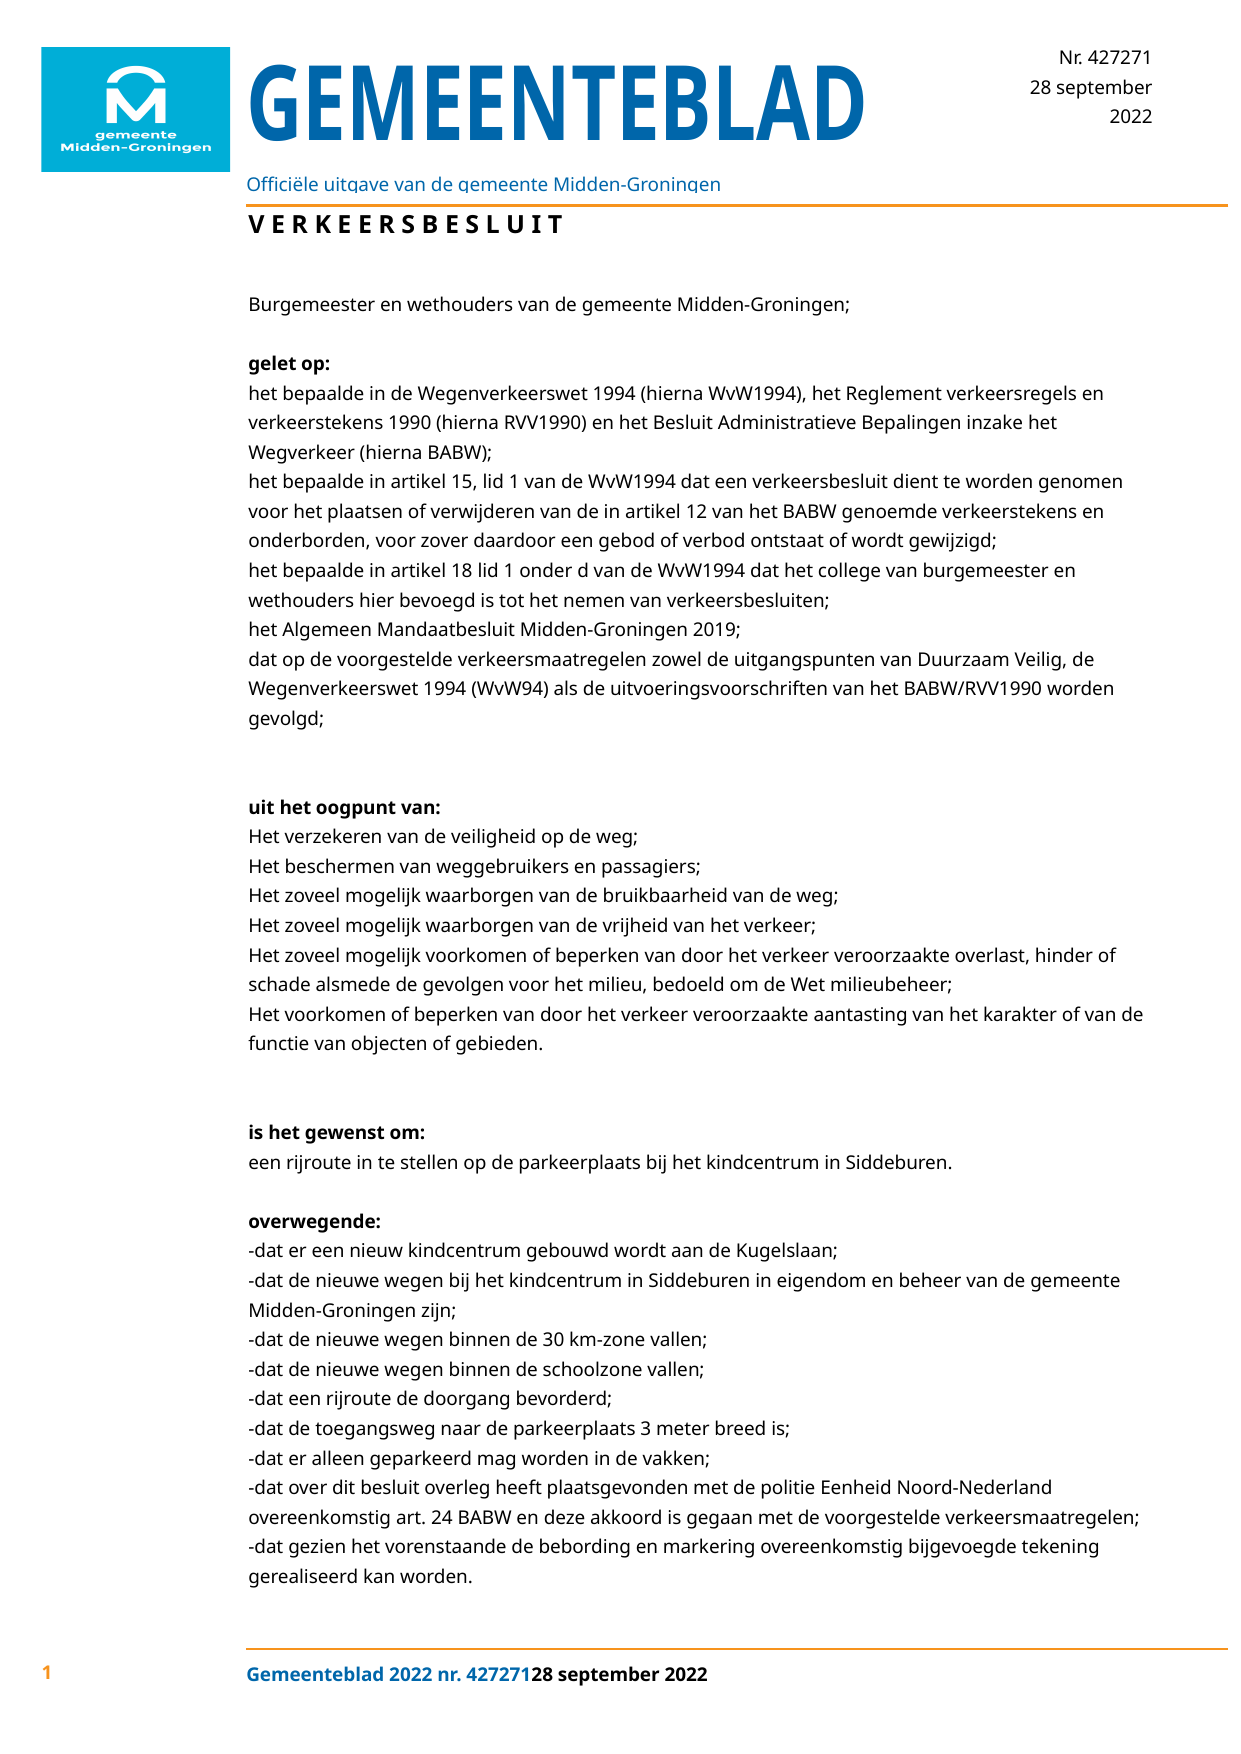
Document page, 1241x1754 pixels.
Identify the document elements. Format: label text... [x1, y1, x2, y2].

text Het voorkomen of beperken van door het verkeer veroorzaakte aantasting van het karakter of van de functie van objecten of gebieden. [248, 1001, 1152, 1056]
text Het zoveel mogelijk voorkomen of beperken van door het verkeer veroorzaakte overlast, hinder of schade alsmede de gevolgen voor het milieu, bedoeld om de Wet milieubeheer; [248, 942, 1152, 997]
text een rijroute in te stellen op de parkeerplaats bij het kindcentrum in Siddeburen. [248, 1149, 1152, 1175]
picture [108, 66, 164, 82]
text Burgemeester en wethouders van de gemeente Midden-Groningen; [248, 291, 1152, 317]
text het Algemeen Mandaatbesluit Midden-Groningen 2019; [248, 616, 1152, 642]
text -dat gezien het vorenstaande de bebording en markering overeenkomstig bijgevoegde tekening gerealiseerd kan worden. [248, 1533, 1152, 1589]
text is het gewenst om: [248, 1119, 1152, 1145]
text -dat de nieuwe wegen bij het kindcentrum in Siddeburen in eigendom en beheer van de gemeente Midden-Groningen zijn; [248, 1267, 1152, 1323]
text het bepaalde in de Wegenverkeerswet 1994 (hierna WvW1994), het Reglement verkeersregels en verkeerstekens 1990 (hierna RVV1990) en het Besluit Administratieve Bepalingen inzake het Wegverkeer (hierna BABW); [248, 380, 1152, 465]
text Het beschermen van weggebruikers en passagiers; [248, 853, 1152, 879]
text -dat een rijroute de doorgang bevorderd; [248, 1386, 1152, 1411]
text V E R K E E R S B E S L U I T [248, 207, 1152, 241]
text het bepaalde in artikel 15, lid 1 van de WvW1994 dat een verkeersbesluit dient te worden genomen voor het plaatsen of verwijderen van de in artikel 12 van het BABW genoemde verkeerstekens en onderborden, voor zover daardoor een gebod of verbod ontstaat of wordt gewijzigd; [248, 468, 1152, 553]
text -dat over dit besluit overleg heeft plaatsgevonden met de politie Eenheid Noord-Nederland overeenkomstig art. 24 BABW en deze akkoord is gegaan met de voorgestelde verkeersmaatregelen; [248, 1474, 1152, 1530]
text -dat de toegangsweg naar de parkeerplaats 3 meter breed is; [248, 1415, 1152, 1441]
picture [184, 146, 190, 153]
text -dat er een nieuw kindcentrum gebouwd wordt aan de Kugelslaan; [248, 1238, 1152, 1263]
text -dat de nieuwe wegen binnen de schoolzone vallen; [248, 1356, 1152, 1382]
text gelet op: [248, 350, 1152, 376]
text -dat er alleen geparkeerd mag worden in de vakken; [248, 1445, 1152, 1471]
picture [107, 89, 165, 122]
text Het zoveel mogelijk waarborgen van de bruikbaarheid van de weg; [248, 883, 1152, 908]
text Het verzekeren van de veiligheid op de weg; [248, 823, 1152, 849]
text overwegende: [248, 1208, 1152, 1234]
text dat op de voorgestelde verkeersmaatregelen zowel de uitgangspunten van Duurzaam Veilig, de Wegenverkeerswet 1994 (WvW94) als de uitvoeringsvoorschriften van het BABW/RVV1990 worden gevolgd; [248, 646, 1152, 731]
text uit het oogpunt van: [248, 794, 1152, 820]
text Het zoveel mogelijk waarborgen van de vrijheid van het verkeer; [248, 912, 1152, 938]
text het bepaalde in artikel 18 lid 1 onder d van de WvW1994 dat het college van burgemeester en wethouders hier bevoegd is tot het nemen van verkeersbesluiten; [248, 557, 1152, 613]
text -dat de nieuwe wegen binnen de 30 km-zone vallen; [248, 1326, 1152, 1352]
